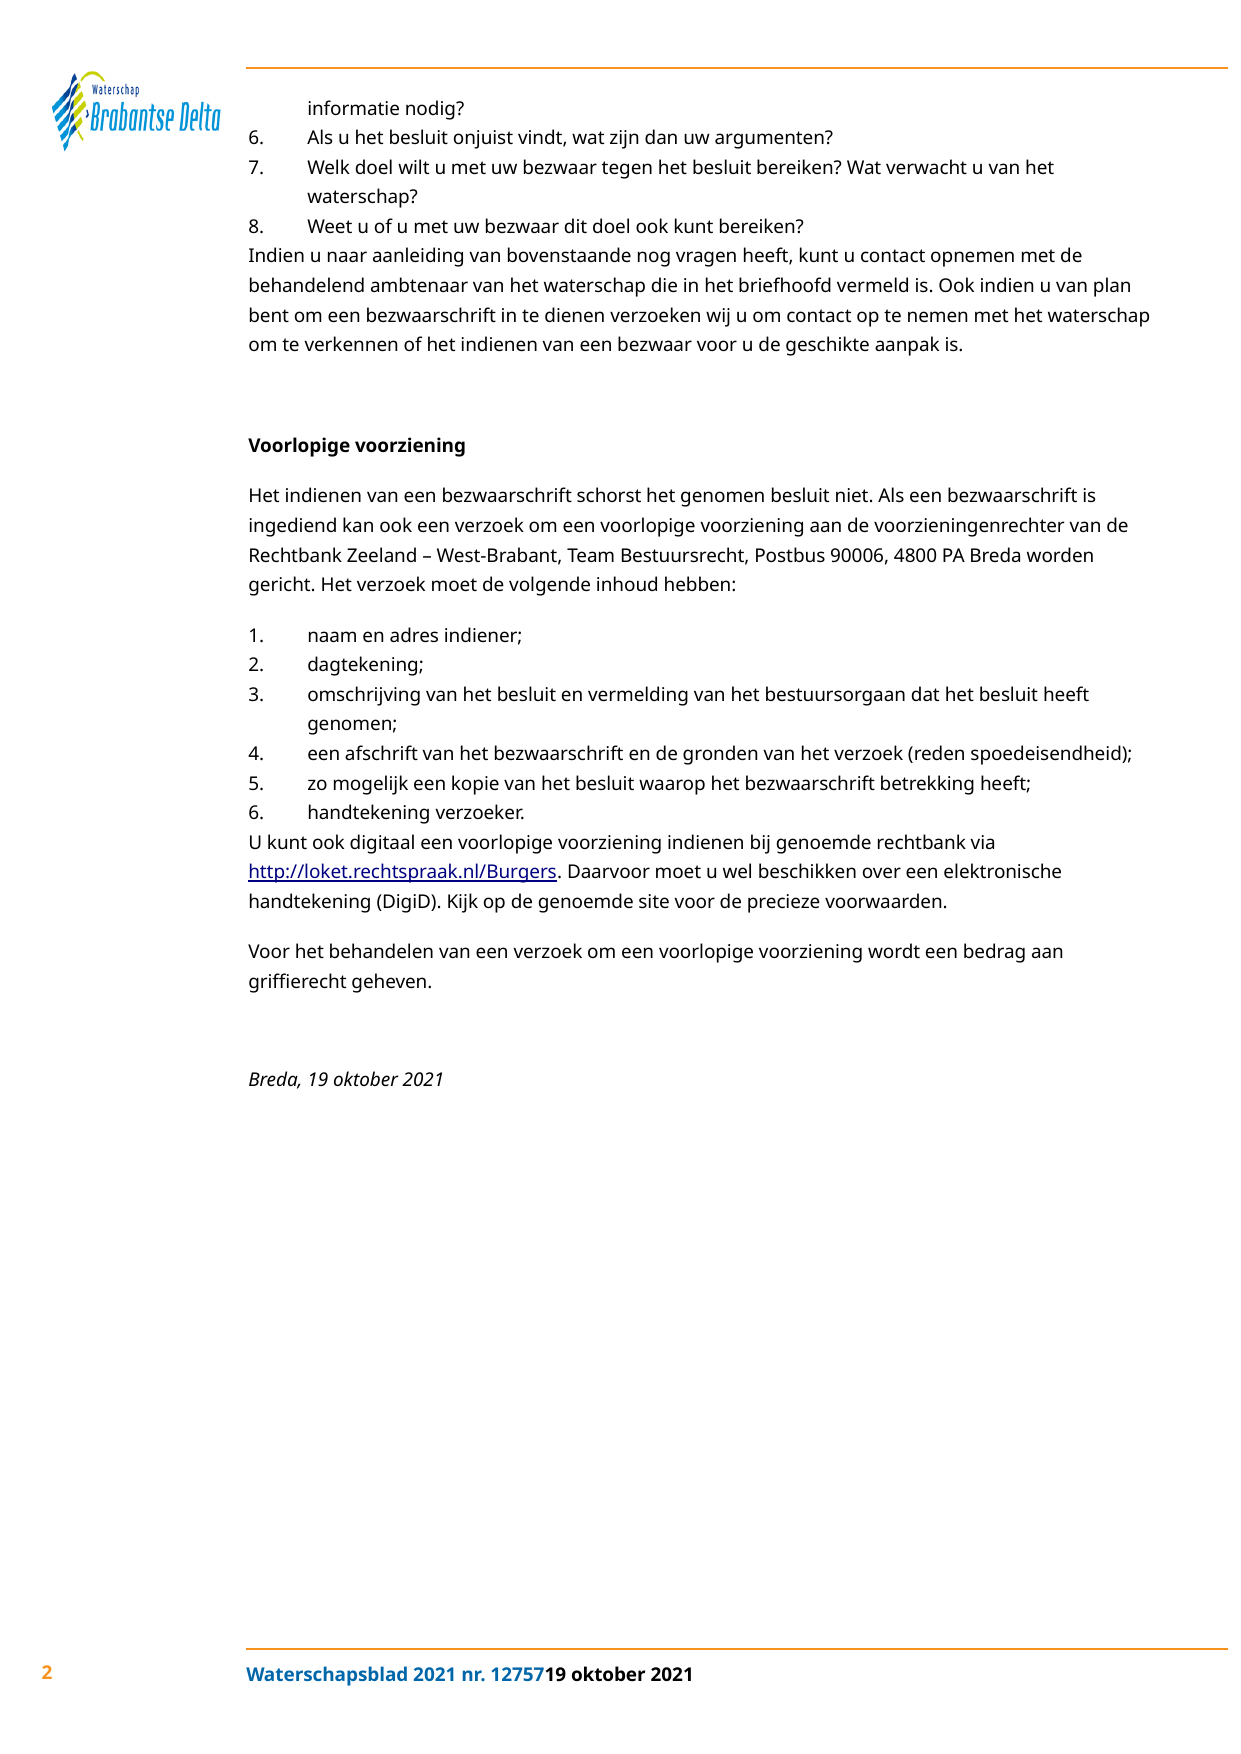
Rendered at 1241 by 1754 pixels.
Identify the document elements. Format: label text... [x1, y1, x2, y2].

list Als u het besluit onjuist vindt, wat zijn dan uw argumenten? [248, 124, 1152, 150]
text Voor het behandelen van een verzoek om een voorlopige voorziening wordt een bedrag aan griffierecht geheven. [248, 938, 1152, 994]
list Welk doel wilt u met uw bezwaar tegen het besluit bereiken? Wat verwacht u van het waterschap? [248, 154, 1152, 209]
list dagtekening; [248, 651, 1152, 677]
list naam en adres indiener; [248, 622, 1152, 648]
text Het indienen van een bezwaarschrift schorst het genomen besluit niet. Als een bezwaarschrift is ingediend kan ook een verzoek om een voorlopige voorziening aan de voorzieningenrechter van de Rechtbank Zeeland – West-Brabant, Team Bestuursrecht, Postbus 90006, 4800 PA Breda worden gericht. Het verzoek moet de volgende inhoud hebben: [248, 483, 1152, 597]
text Indien u naar aanleiding van bovenstaande nog vragen heeft, kunt u contact opnemen met de behandelend ambtenaar van het waterschap die in het briefhoofd vermeld is. Ook indien u van plan bent om een bezwaarschrift in te dienen verzoeken wij u om contact op te nemen met het waterschap om te verkennen of het indienen van een bezwaar voor u de geschikte aanpak is. [248, 243, 1152, 357]
list handtekening verzoeker. [248, 799, 1152, 825]
list zo mogelijk een kopie van het besluit waarop het bezwaarschrift betrekking heeft; [248, 770, 1152, 796]
list informatie nodig? [248, 95, 1152, 121]
text U kunt ook digitaal een voorlopige voorziening indienen bij genoemde rechtbank via http://loket.rechtspraak.nl/Burgers. Daarvoor moet u wel beschikken over een elektronische handtekening (DigiD). Kijk op de genoemde site voor de precieze voorwaarden. [248, 829, 1152, 914]
list Weet u of u met uw bezwaar dit doel ook kunt bereiken? [248, 213, 1152, 239]
picture [41, 47, 231, 172]
text Breda, 19 oktober 2021 [248, 1066, 1152, 1092]
text Voorlopige voorziening [248, 432, 1152, 458]
list een afschrift van het bezwaarschrift en de gronden van het verzoek (reden spoedeisendheid); [248, 740, 1152, 766]
list omschrijving van het besluit en vermelding van het bestuursorgaan dat het besluit heeft genomen; [248, 681, 1152, 736]
